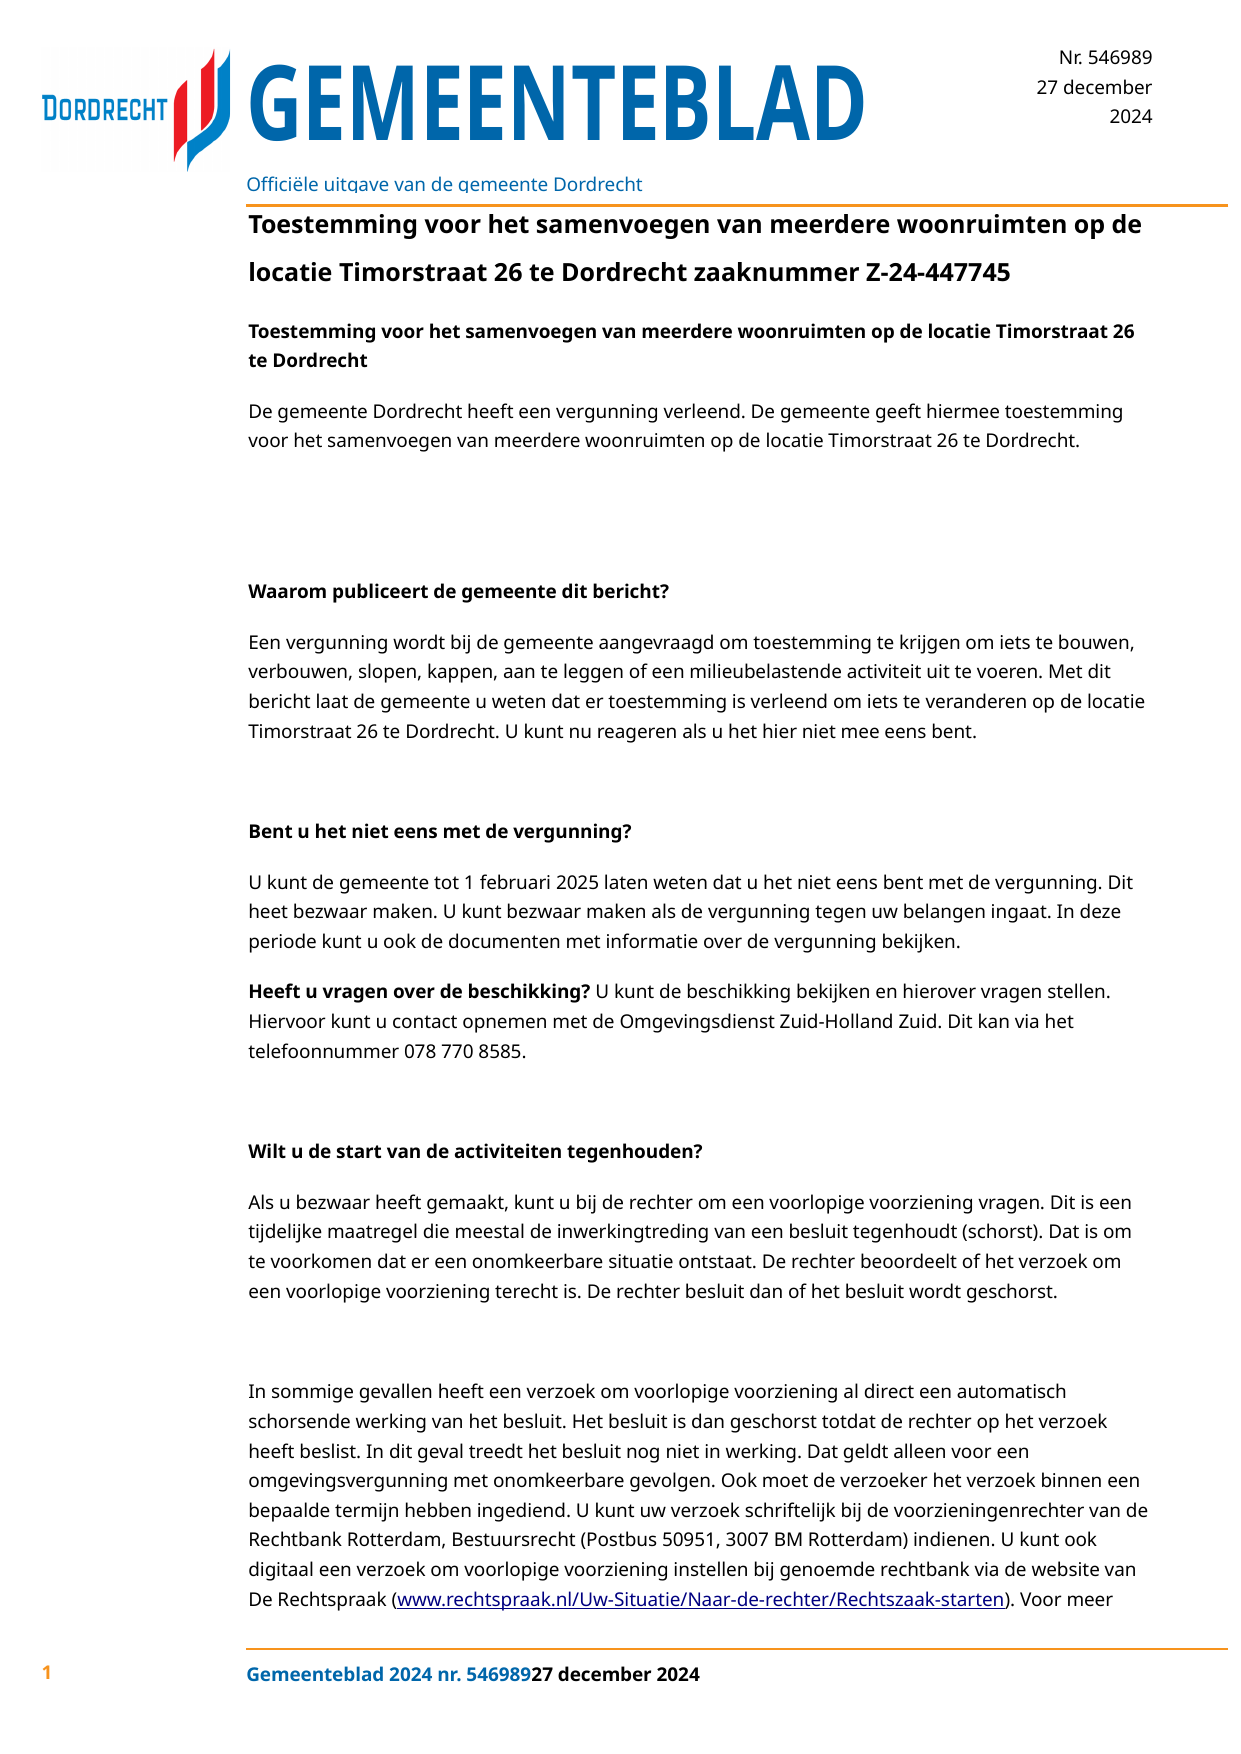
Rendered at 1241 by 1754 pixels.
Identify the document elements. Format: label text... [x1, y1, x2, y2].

text In sommige gevallen heeft een verzoek om voorlopige voorziening al direct een automatisch schorsende werking van het besluit. Het besluit is dan geschorst totdat de rechter op het verzoek heeft beslist. In dit geval treedt het besluit nog niet in werking. Dat geldt alleen voor een omgevingsvergunning met onomkeerbare gevolgen. Ook moet de verzoeker het verzoek binnen een bepaalde termijn hebben ingediend. U kunt uw verzoek schriftelijk bij de voorzieningenrechter van de Rechtbank Rotterdam, Bestuursrecht (Postbus 50951, 3007 BM Rotterdam) indienen. U kunt ook digitaal een verzoek om voorlopige voorziening instellen bij genoemde rechtbank via de website van De Rechtspraak (www.rechtspraak.nl/Uw-Situatie/Naar-de-rechter/Rechtszaak-starten). Voor meer [248, 1379, 1152, 1612]
text Toestemming voor het samenvoegen van meerdere woonruimten op de locatie Timorstraat 26 te Dordrecht [248, 318, 1152, 373]
picture [41, 47, 231, 172]
text Bent u het niet eens met de vergunning? [248, 819, 1152, 844]
text U kunt de gemeente tot 1 februari 2025 laten weten dat u het niet eens bent met de vergunning. Dit heet bezwaar maken. U kunt bezwaar maken als de vergunning tegen uw belangen ingaat. In deze periode kunt u ook de documenten met informatie over de vergunning bekijken. [248, 869, 1152, 954]
text Een vergunning wordt bij de gemeente aangevraagd om toestemming te krijgen om iets te bouwen, verbouwen, slopen, kappen, aan te leggen of een milieubelastende activiteit uit te voeren. Met dit bericht laat de gemeente u weten dat er toestemming is verleend om iets te veranderen op de locatie Timorstraat 26 te Dordrecht. U kunt nu reageren als u het hier niet mee eens bent. [248, 629, 1152, 744]
text Waarom publiceert de gemeente dit bericht? [248, 579, 1152, 604]
text De gemeente Dordrecht heeft een vergunning verleend. De gemeente geeft hiermee toestemming voor het samenvoegen van meerdere woonruimten op de locatie Timorstraat 26 te Dordrecht. [248, 398, 1152, 453]
text Heeft u vragen over de beschikking? U kunt de beschikking bekijken en hierover vragen stellen. Hiervoor kunt u contact opnemen met de Omgevingsdienst Zuid-Holland Zuid. Dit kan via het telefoonnummer 078 770 8585. [248, 979, 1152, 1064]
text Toestemming voor het samenvoegen van meerdere woonruimten op de locatie Timorstraat 26 te Dordrecht zaaknummer Z-24-447745 [248, 207, 1152, 288]
text Wilt u de start van de activiteiten tegenhouden? [248, 1139, 1152, 1164]
text Als u bezwaar heeft gemaakt, kunt u bij de rechter om een voorlopige voorziening vragen. Dit is een tijdelijke maatregel die meestal de inwerkingtreding van een besluit tegenhoudt (schorst). Dat is om te voorkomen dat er een onomkeerbare situatie ontstaat. De rechter beoordeelt of het verzoek om een voorlopige voorziening terecht is. De rechter besluit dan of het besluit wordt geschorst. [248, 1189, 1152, 1304]
